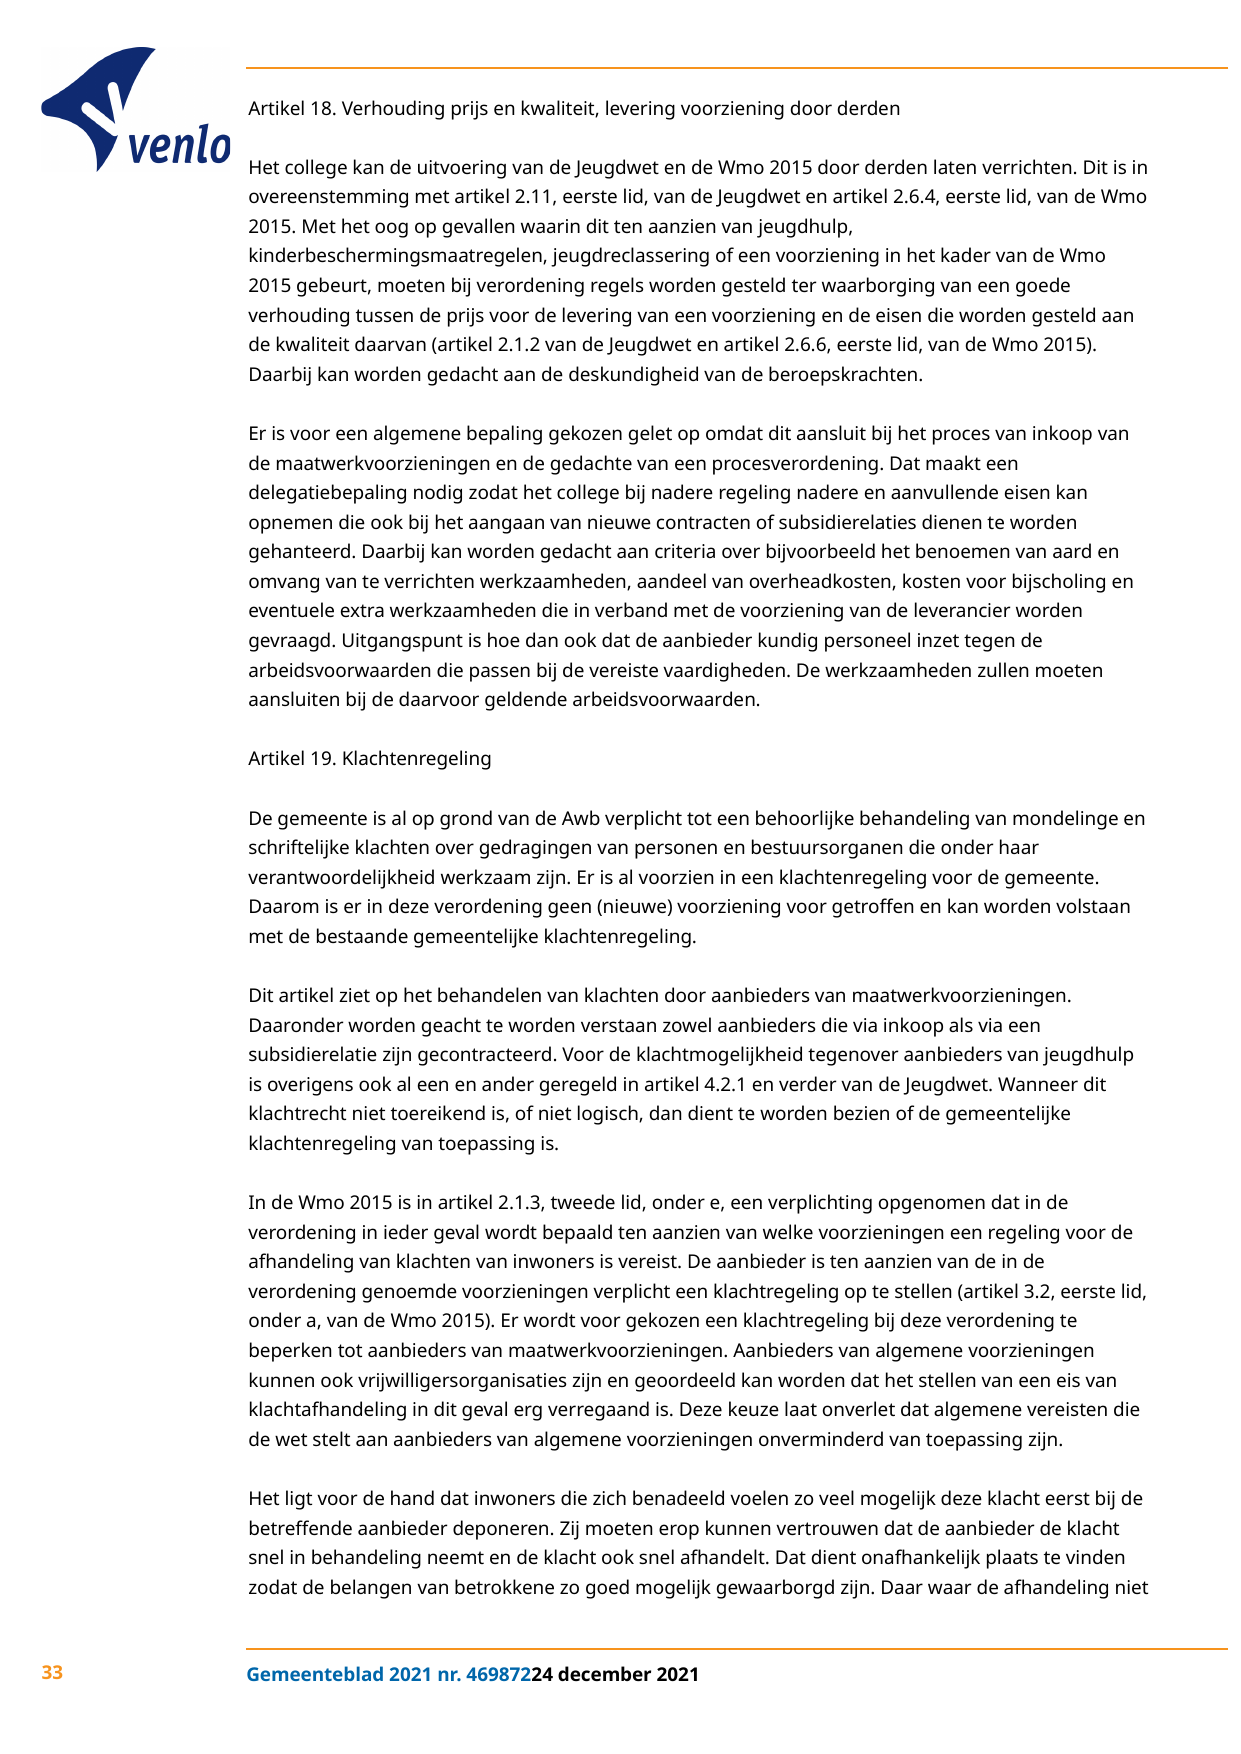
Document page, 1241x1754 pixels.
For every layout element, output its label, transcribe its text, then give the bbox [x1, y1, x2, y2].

text In de Wmo 2015 is in artikel 2.1.3, tweede lid, onder e, een verplichting opgenomen dat in de verordening in ieder geval wordt bepaald ten aanzien van welke voorzieningen een regeling voor de afhandeling van klachten van inwoners is vereist. De aanbieder is ten aanzien van de in de verordening genoemde voorzieningen verplicht een klachtregeling op te stellen (artikel 3.2, eerste lid, onder a, van de Wmo 2015). Er wordt voor gekozen een klachtregeling bij deze verordening te beperken tot aanbieders van maatwerkvoorzieningen. Aanbieders van algemene voorzieningen kunnen ook vrijwilligersorganisaties zijn en geoordeeld kan worden dat het stellen van een eis van klachtafhandeling in dit geval erg verregaand is. Deze keuze laat onverlet dat algemene vereisten die de wet stelt aan aanbieders van algemene voorzieningen onverminderd van toepassing zijn. [248, 1189, 1152, 1452]
text Artikel 19. Klachtenregeling [248, 746, 1152, 771]
text De gemeente is al op grond van de Awb verplicht tot een behoorlijke behandeling van mondelinge en schriftelijke klachten over gedragingen van personen en bestuursorganen die onder haar verantwoordelijkheid werkzaam zijn. Er is al voorzien in een klachtenregeling voor de gemeente. Daarom is er in deze verordening geen (nieuwe) voorziening voor getroffen en kan worden volstaan met de bestaande gemeentelijke klachtenregeling. [248, 805, 1152, 949]
text Dit artikel ziet op het behandelen van klachten door aanbieders van maatwerkvoorzieningen. Daaronder worden geacht te worden verstaan zowel aanbieders die via inkoop als via een subsidierelatie zijn gecontracteerd. Voor de klachtmogelijkheid tegenover aanbieders van jeugdhulp is overigens ook al een en ander geregeld in artikel 4.2.1 en verder van de Jeugdwet. Wanneer dit klachtrecht niet toereikend is, of niet logisch, dan dient te worden bezien of de gemeentelijke klachtenregeling van toepassing is. [248, 982, 1152, 1156]
text Het college kan de uitvoering van de Jeugdwet en de Wmo 2015 door derden laten verrichten. Dit is in overeenstemming met artikel 2.11, eerste lid, van de Jeugdwet en artikel 2.6.4, eerste lid, van de Wmo 2015. Met het oog op gevallen waarin dit ten aanzien van jeugdhulp, kinderbeschermingsmaatregelen, jeugdreclassering of een voorziening in het kader van de Wmo 2015 gebeurt, moeten bij verordening regels worden gesteld ter waarborging van een goede verhouding tussen de prijs voor de levering van een voorziening en de eisen die worden gesteld aan de kwaliteit daarvan (artikel 2.1.2 van de Jeugdwet en artikel 2.6.6, eerste lid, van de Wmo 2015). Daarbij kan worden gedacht aan de deskundigheid van de beroepskrachten. [248, 154, 1152, 387]
text Er is voor een algemene bepaling gekozen gelet op omdat dit aansluit bij het proces van inkoop van de maatwerkvoorzieningen en de gedachte van een procesverordening. Dat maakt een delegatiebepaling nodig zodat het college bij nadere regeling nadere en aanvullende eisen kan opnemen die ook bij het aangaan van nieuwe contracten of subsidierelaties dienen te worden gehanteerd. Daarbij kan worden gedacht aan criteria over bijvoorbeeld het benoemen van aard en omvang van te verrichten werkzaamheden, aandeel van overheadkosten, kosten voor bijscholing en eventuele extra werkzaamheden die in verband met de voorziening van de leverancier worden gevraagd. Uitgangspunt is hoe dan ook dat de aanbieder kundig personeel inzet tegen de arbeidsvoorwaarden die passen bij de vereiste vaardigheden. De werkzaamheden zullen moeten aansluiten bij de daarvoor geldende arbeidsvoorwaarden. [248, 420, 1152, 712]
picture [41, 47, 231, 172]
text Artikel 18. Verhouding prijs en kwaliteit, levering voorziening door derden [248, 95, 1152, 121]
text Het ligt voor de hand dat inwoners die zich benadeeld voelen zo veel mogelijk deze klacht eerst bij de betreffende aanbieder deponeren. Zij moeten erop kunnen vertrouwen dat de aanbieder de klacht snel in behandeling neemt en de klacht ook snel afhandelt. Dat dient onafhankelijk plaats te vinden zodat de belangen van betrokkene zo goed mogelijk gewaarborgd zijn. Daar waar de afhandeling niet [248, 1485, 1152, 1600]
